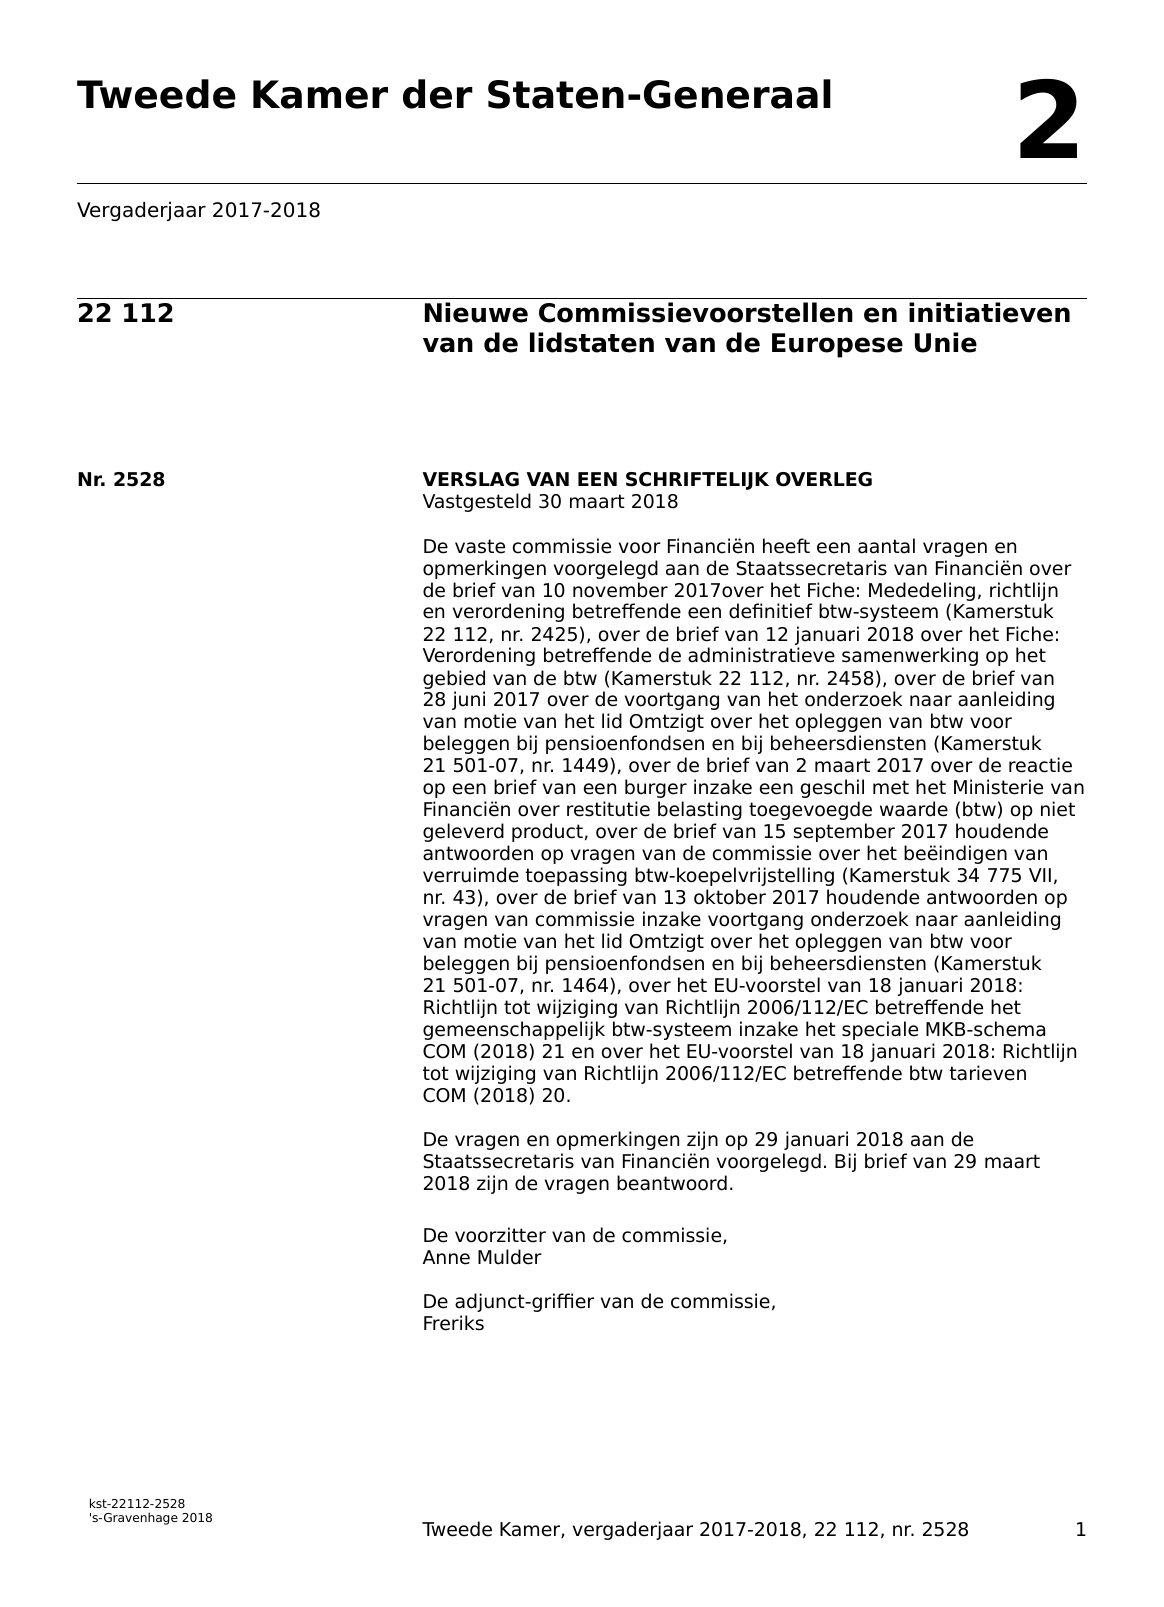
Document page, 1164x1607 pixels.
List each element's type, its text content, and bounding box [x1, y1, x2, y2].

text De voorzitter van de commissie, Anne Mulder [422, 1225, 1087, 1269]
table_header Tweede Kamer der Staten-Generaal [77, 59, 886, 183]
text Vastgesteld 30 maart 2018 [422, 491, 1087, 513]
subtitle 22 112 Nieuwe Commissievoorstellen en initiatieven van de lidstaten van de Europese Unie [77, 299, 1087, 358]
subtitle Nr. 2528 VERSLAG VAN EEN SCHRIFTELIJK OVERLEG [77, 469, 1087, 491]
text De adjunct-griffier van de commissie, Freriks [422, 1291, 1087, 1335]
table_header 2 [886, 59, 1087, 183]
table_cell Vergaderjaar 2017-2018 [77, 184, 1087, 298]
text kst-22112-2528 [88, 1497, 323, 1511]
text De vaste commissie voor Financiën heeft een aantal vragen en opmerkingen voorgelegd aan de Staatssecretaris van Financiën over de brief van 10 november 2017over het Fiche: Mededeling, richtlijn en verordening betreffende een definitief btw-systeem (Kamerstuk 22 112, nr. 2425), over de brief van 12 januari 2018 over het Fiche: Verordening betreffende de administratieve samenwerking op het gebied van de btw (Kamerstuk 22 112, nr. 2458), over de brief van 28 juni 2017 over de voortgang van het onderzoek naar aanleiding van motie van het lid Omtzigt over het opleggen van btw voor beleggen bij pensioenfondsen en bij beheersdiensten (Kamerstuk 21 501-07, nr. 1449), over de brief van 2 maart 2017 over de reactie op een brief van een burger inzake een geschil met het Ministerie van Financiën over restitutie belasting toegevoegde waarde (btw) op niet geleverd product, over de brief van 15 september 2017 houdende antwoorden op vragen van de commissie over het beëindigen van verruimde toepassing btw-koepelvrijstelling (Kamerstuk 34 775 VII, nr. 43), over de brief van 13 oktober 2017 houdende antwoorden op vragen van commissie inzake voortgang onderzoek naar aanleiding van motie van het lid Omtzigt over het opleggen van btw voor beleggen bij pensioenfondsen en bij beheersdiensten (Kamerstuk 21 501-07, nr. 1464), over het EU-voorstel van 18 januari 2018: Richtlijn tot wijziging van Richtlijn 2006/112/EC betreffende het gemeenschappelijk btw-systeem inzake het speciale MKB-schema COM (2018) 21 en over het EU-voorstel van 18 januari 2018: Richtlijn tot wijziging van Richtlijn 2006/112/EC betreffende btw tarieven COM (2018) 20. [422, 536, 1087, 1107]
text De vragen en opmerkingen zijn op 29 januari 2018 aan de Staatssecretaris van Financiën voorgelegd. Bij brief van 29 maart 2018 zijn de vragen beantwoord. [422, 1129, 1087, 1195]
text 's-Gravenhage 2018 [88, 1511, 323, 1525]
